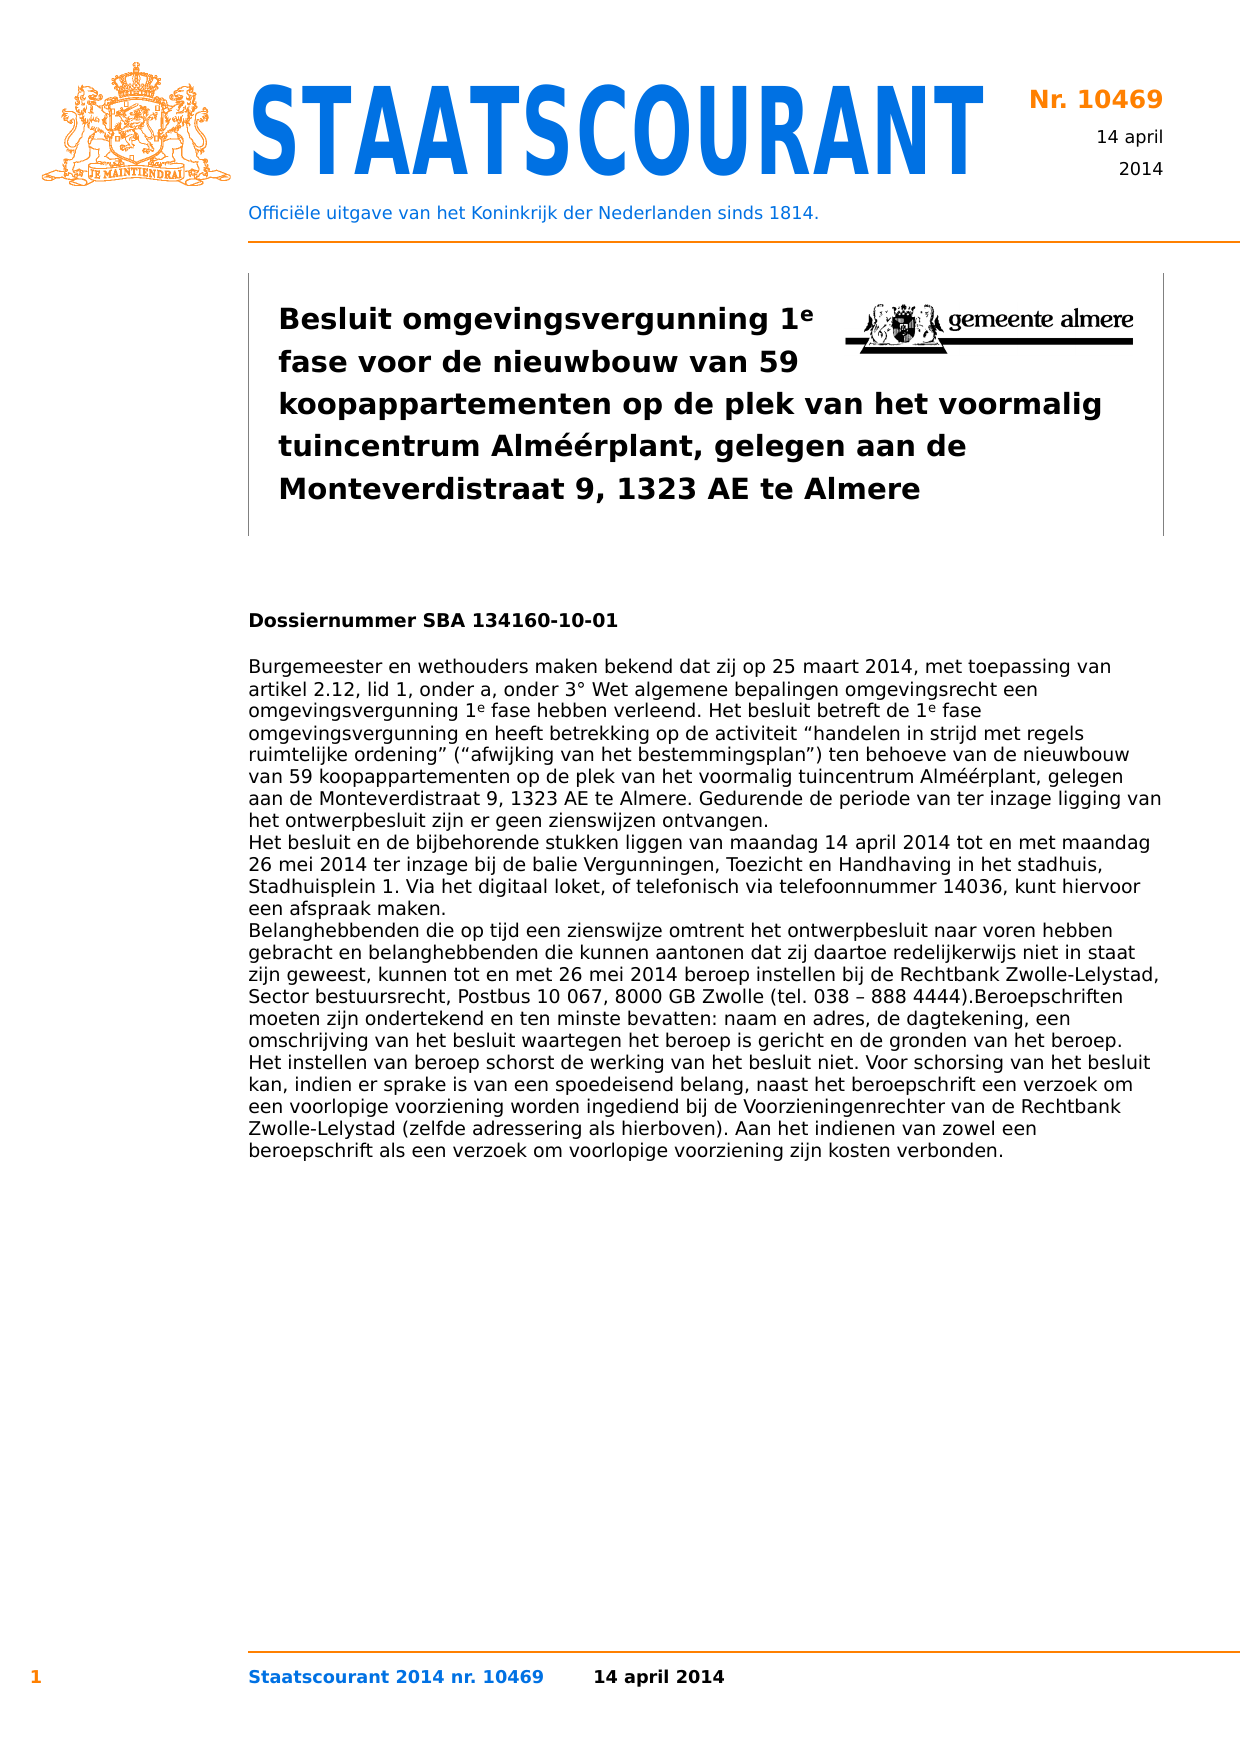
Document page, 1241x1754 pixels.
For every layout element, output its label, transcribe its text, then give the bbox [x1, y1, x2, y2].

table_header Nr. 10469 [998, 62, 1240, 121]
picture [844, 302, 1134, 356]
table_cell 2014 [998, 153, 1240, 203]
table_cell 14 april [998, 121, 1240, 153]
picture [41, 62, 231, 186]
text Het instellen van beroep schorst de werking van het besluit niet. Voor schorsing van het besluit kan, indien er sprake is van een spoedeisend belang, naast het beroepschrift een verzoek om een voorlopige voorziening worden ingediend bij de Voorzieningenrechter van de Rechtbank Zwolle-Lelystad (zelfde adressering als hierboven). Aan het indienen van zowel een beroepschrift als een verzoek om voorlopige voorziening zijn kosten verbonden. [248, 1052, 1163, 1162]
table_header STAATSCOURANT [248, 62, 998, 203]
subtitle Dossiernummer SBA 134160-10-01 [248, 609, 1163, 631]
table_cell Officiële uitgave van het Koninkrijk der Nederlanden sinds 1814. [248, 203, 1240, 241]
text Het besluit en de bijbehorende stukken liggen van maandag 14 april 2014 tot en met maandag 26 mei 2014 ter inzage bij de balie Vergunningen, Toezicht en Handhaving in het stadhuis, Stadhuisplein 1. Via het digitaal loket, of telefonisch via telefoonnummer 14036, kunt hiervoor een afspraak maken. [248, 832, 1163, 920]
subtitle Besluit omgevingsvergunning 1e fase voor de nieuwbouw van 59 koopappartementen op de plek van het voormalig tuincentrum Alméérplant, gelegen aan de Monteverdistraat 9, 1323 AE te Almere [249, 273, 1163, 536]
text Burgemeester en wethouders maken bekend dat zij op 25 maart 2014, met toepassing van artikel 2.12, lid 1, onder a, onder 3° Wet algemene bepalingen omgevingsrecht een omgevingsvergunning 1e fase hebben verleend. Het besluit betreft de 1e fase omgevingsvergunning en heeft betrekking op de activiteit “handelen in strijd met regels ruimtelijke ordening” (“afwijking van het bestemmingsplan”) ten behoeve van de nieuwbouw van 59 koopappartementen op de plek van het voormalig tuincentrum Alméérplant, gelegen aan de Monteverdistraat 9, 1323 AE te Almere. Gedurende de periode van ter inzage ligging van het ontwerpbesluit zijn er geen zienswijzen ontvangen. [248, 656, 1163, 832]
text Belanghebbenden die op tijd een zienswijze omtrent het ontwerpbesluit naar voren hebben gebracht en belanghebbenden die kunnen aantonen dat zij daartoe redelijkerwijs niet in staat zijn geweest, kunnen tot en met 26 mei 2014 beroep instellen bij de Rechtbank Zwolle-Lelystad, Sector bestuursrecht, Postbus 10 067, 8000 GB Zwolle (tel. 038 – 888 4444).Beroepschriften moeten zijn ondertekend en ten minste bevatten: naam en adres, de dagtekening, een omschrijving van het besluit waartegen het beroep is gericht en de gronden van het beroep. [248, 920, 1163, 1052]
table_header [25, 62, 248, 241]
